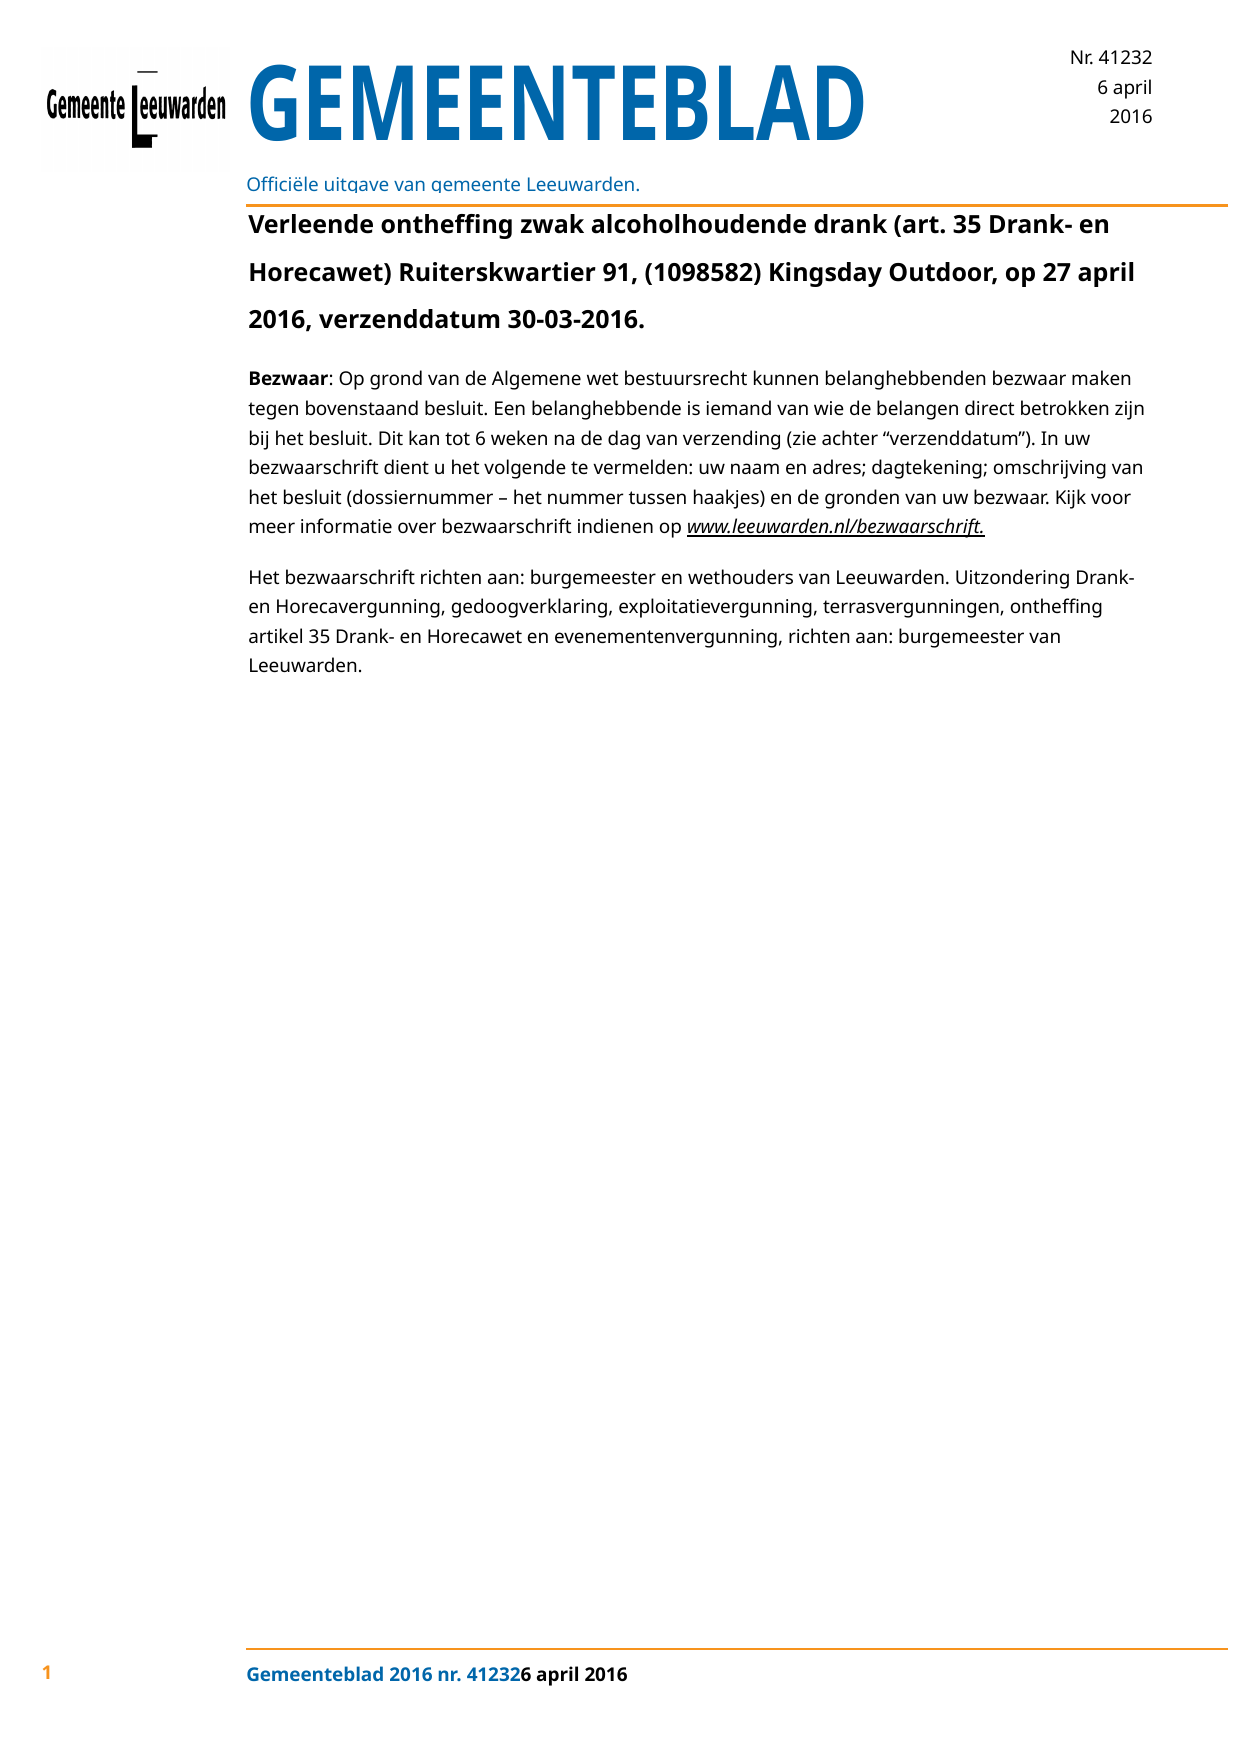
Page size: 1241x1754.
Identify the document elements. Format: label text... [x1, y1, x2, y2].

text Verleende ontheffing zwak alcoholhoudende drank (art. 35 Drank- en Horecawet) Ruiterskwartier 91, (1098582) Kingsday Outdoor, op 27 april 2016, verzenddatum 30-03-2016. [248, 207, 1152, 336]
picture [41, 47, 231, 172]
text Het bezwaarschrift richten aan: burgemeester en wethouders van Leeuwarden. Uitzondering Drank- en Horecavergunning, gedoogverklaring, exploitatievergunning, terrasvergunningen, ontheffing artikel 35 Drank- en Horecawet en evenementenvergunning, richten aan: burgemeester van Leeuwarden. [248, 564, 1152, 678]
text Bezwaar: Op grond van de Algemene wet bestuursrecht kunnen belanghebbenden bezwaar maken tegen bovenstaand besluit. Een belanghebbende is iemand van wie de belangen direct betrokken zijn bij het besluit. Dit kan tot 6 weken na de dag van verzending (zie achter “verzenddatum”). In uw bezwaarschrift dient u het volgende te vermelden: uw naam en adres; dagtekening; omschrijving van het besluit (dossiernummer – het nummer tussen haakjes) en de gronden van uw bezwaar. Kijk voor meer informatie over bezwaarschrift indienen op www.leeuwarden.nl/bezwaarschrift. [248, 366, 1152, 539]
